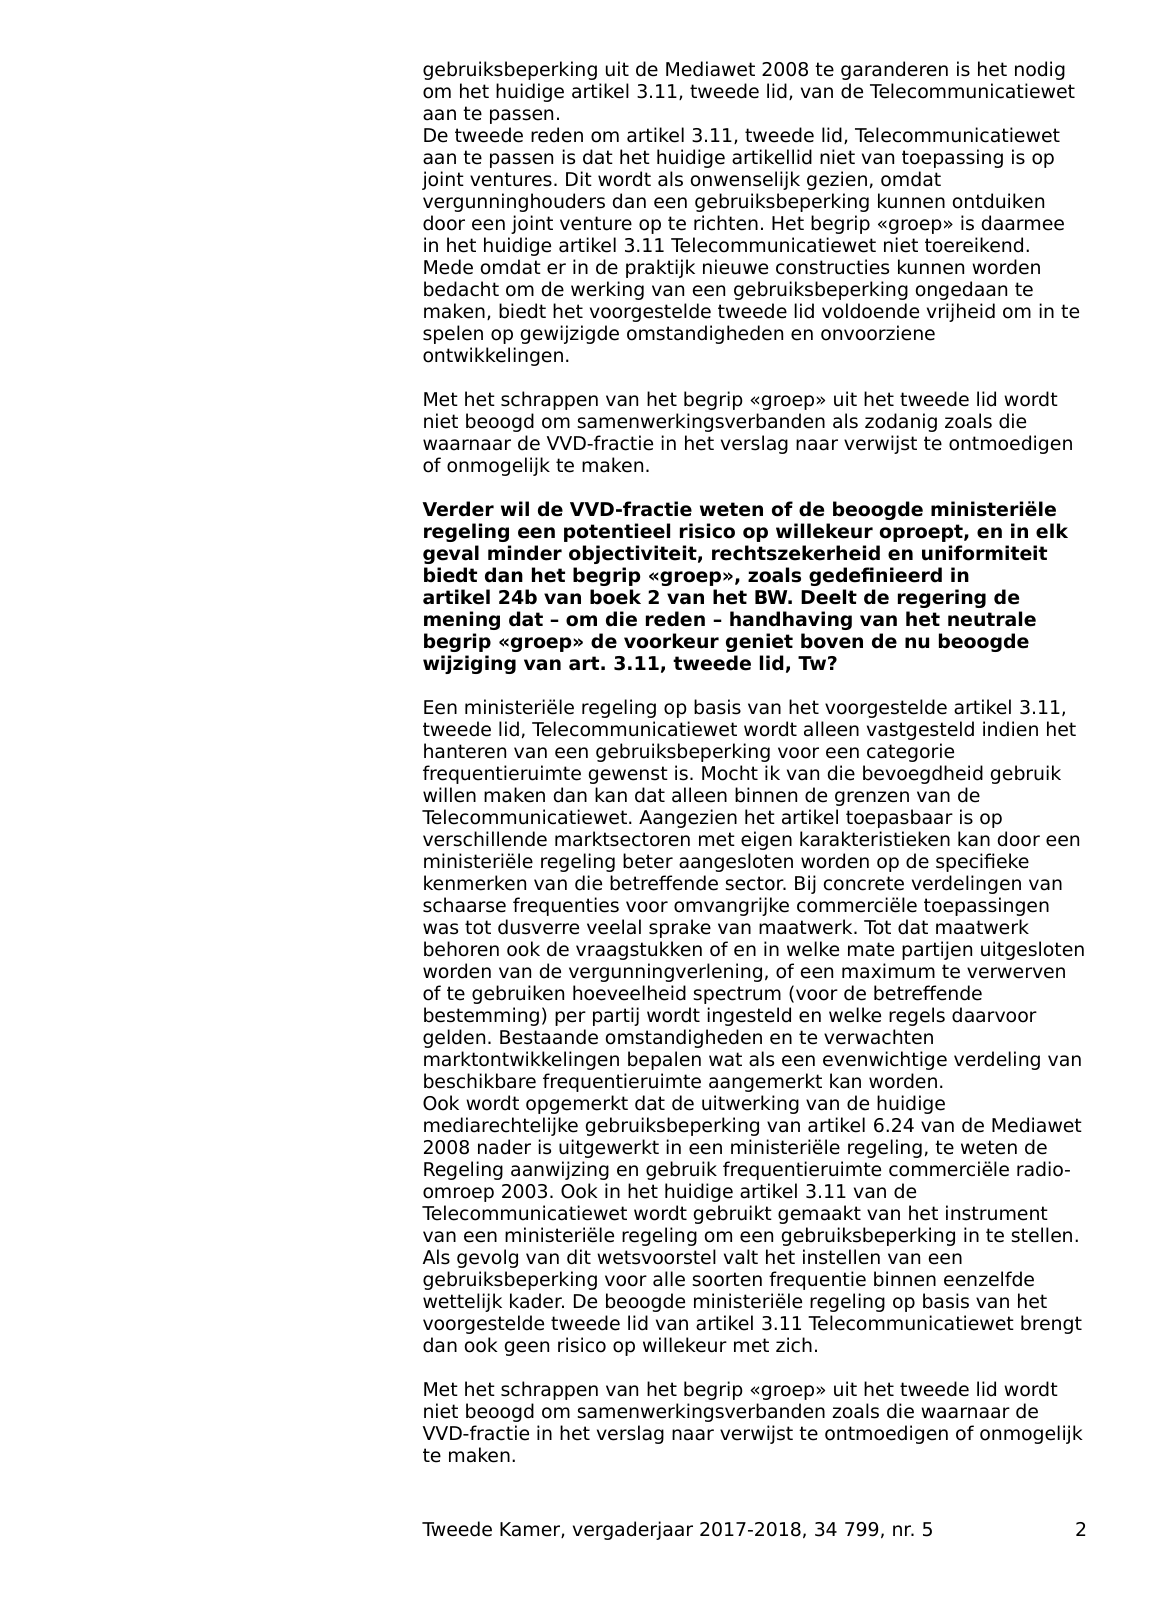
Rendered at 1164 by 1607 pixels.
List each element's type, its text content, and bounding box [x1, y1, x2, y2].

text gebruiksbeperking uit de Mediawet 2008 te garanderen is het nodig om het huidige artikel 3.11, tweede lid, van de Telecommunicatiewet aan te passen. [422, 59, 1087, 125]
text De tweede reden om artikel 3.11, tweede lid, Telecommunicatiewet aan te passen is dat het huidige artikellid niet van toepassing is op joint ventures. Dit wordt als onwenselijk gezien, omdat vergunninghouders dan een gebruiksbeperking kunnen ontduiken door een joint venture op te richten. Het begrip «groep» is daarmee in het huidige artikel 3.11 Telecommunicatiewet niet toereikend. Mede omdat er in de praktijk nieuwe constructies kunnen worden bedacht om de werking van een gebruiksbeperking ongedaan te maken, biedt het voorgestelde tweede lid voldoende vrijheid om in te spelen op gewijzigde omstandigheden en onvoorziene ontwikkelingen. [422, 125, 1087, 367]
text Verder wil de VVD-fractie weten of de beoogde ministeriële regeling een potentieel risico op willekeur oproept, en in elk geval minder objectiviteit, rechtszekerheid en uniformiteit biedt dan het begrip «groep», zoals gedefinieerd in artikel 24b van boek 2 van het BW. Deelt de regering de mening dat – om die reden – handhaving van het neutrale begrip «groep» de voorkeur geniet boven de nu beoogde wijziging van art. 3.11, tweede lid, Tw? [422, 499, 1087, 675]
text Met het schrappen van het begrip «groep» uit het tweede lid wordt niet beoogd om samenwerkingsverbanden zoals die waarnaar de VVD-fractie in het verslag naar verwijst te ontmoedigen of onmogelijk te maken. [422, 1379, 1087, 1467]
text Een ministeriële regeling op basis van het voorgestelde artikel 3.11, tweede lid, Telecommunicatiewet wordt alleen vastgesteld indien het hanteren van een gebruiksbeperking voor een categorie frequentieruimte gewenst is. Mocht ik van die bevoegdheid gebruik willen maken dan kan dat alleen binnen de grenzen van de Telecommunicatiewet. Aangezien het artikel toepasbaar is op verschillende marktsectoren met eigen karakteristieken kan door een ministeriële regeling beter aangesloten worden op de specifieke kenmerken van die betreffende sector. Bij concrete verdelingen van schaarse frequenties voor omvangrijke commerciële toepassingen was tot dusverre veelal sprake van maatwerk. Tot dat maatwerk behoren ook de vraagstukken of en in welke mate partijen uitgesloten worden van de vergunningverlening, of een maximum te verwerven of te gebruiken hoeveelheid spectrum (voor de betreffende bestemming) per partij wordt ingesteld en welke regels daarvoor gelden. Bestaande omstandigheden en te verwachten marktontwikkelingen bepalen wat als een evenwichtige verdeling van beschikbare frequentieruimte aangemerkt kan worden. [422, 697, 1087, 1093]
text Met het schrappen van het begrip «groep» uit het tweede lid wordt niet beoogd om samenwerkingsverbanden als zodanig zoals die waarnaar de VVD-fractie in het verslag naar verwijst te ontmoedigen of onmogelijk te maken. [422, 389, 1087, 477]
text Ook wordt opgemerkt dat de uitwerking van de huidige mediarechtelijke gebruiksbeperking van artikel 6.24 van de Mediawet 2008 nader is uitgewerkt in een ministeriële regeling, te weten de Regeling aanwijzing en gebruik frequentieruimte commerciële radio-omroep 2003. Ook in het huidige artikel 3.11 van de Telecommunicatiewet wordt gebruikt gemaakt van het instrument van een ministeriële regeling om een gebruiksbeperking in te stellen. Als gevolg van dit wetsvoorstel valt het instellen van een gebruiksbeperking voor alle soorten frequentie binnen eenzelfde wettelijk kader. De beoogde ministeriële regeling op basis van het voorgestelde tweede lid van artikel 3.11 Telecommunicatiewet brengt dan ook geen risico op willekeur met zich. [422, 1093, 1087, 1356]
